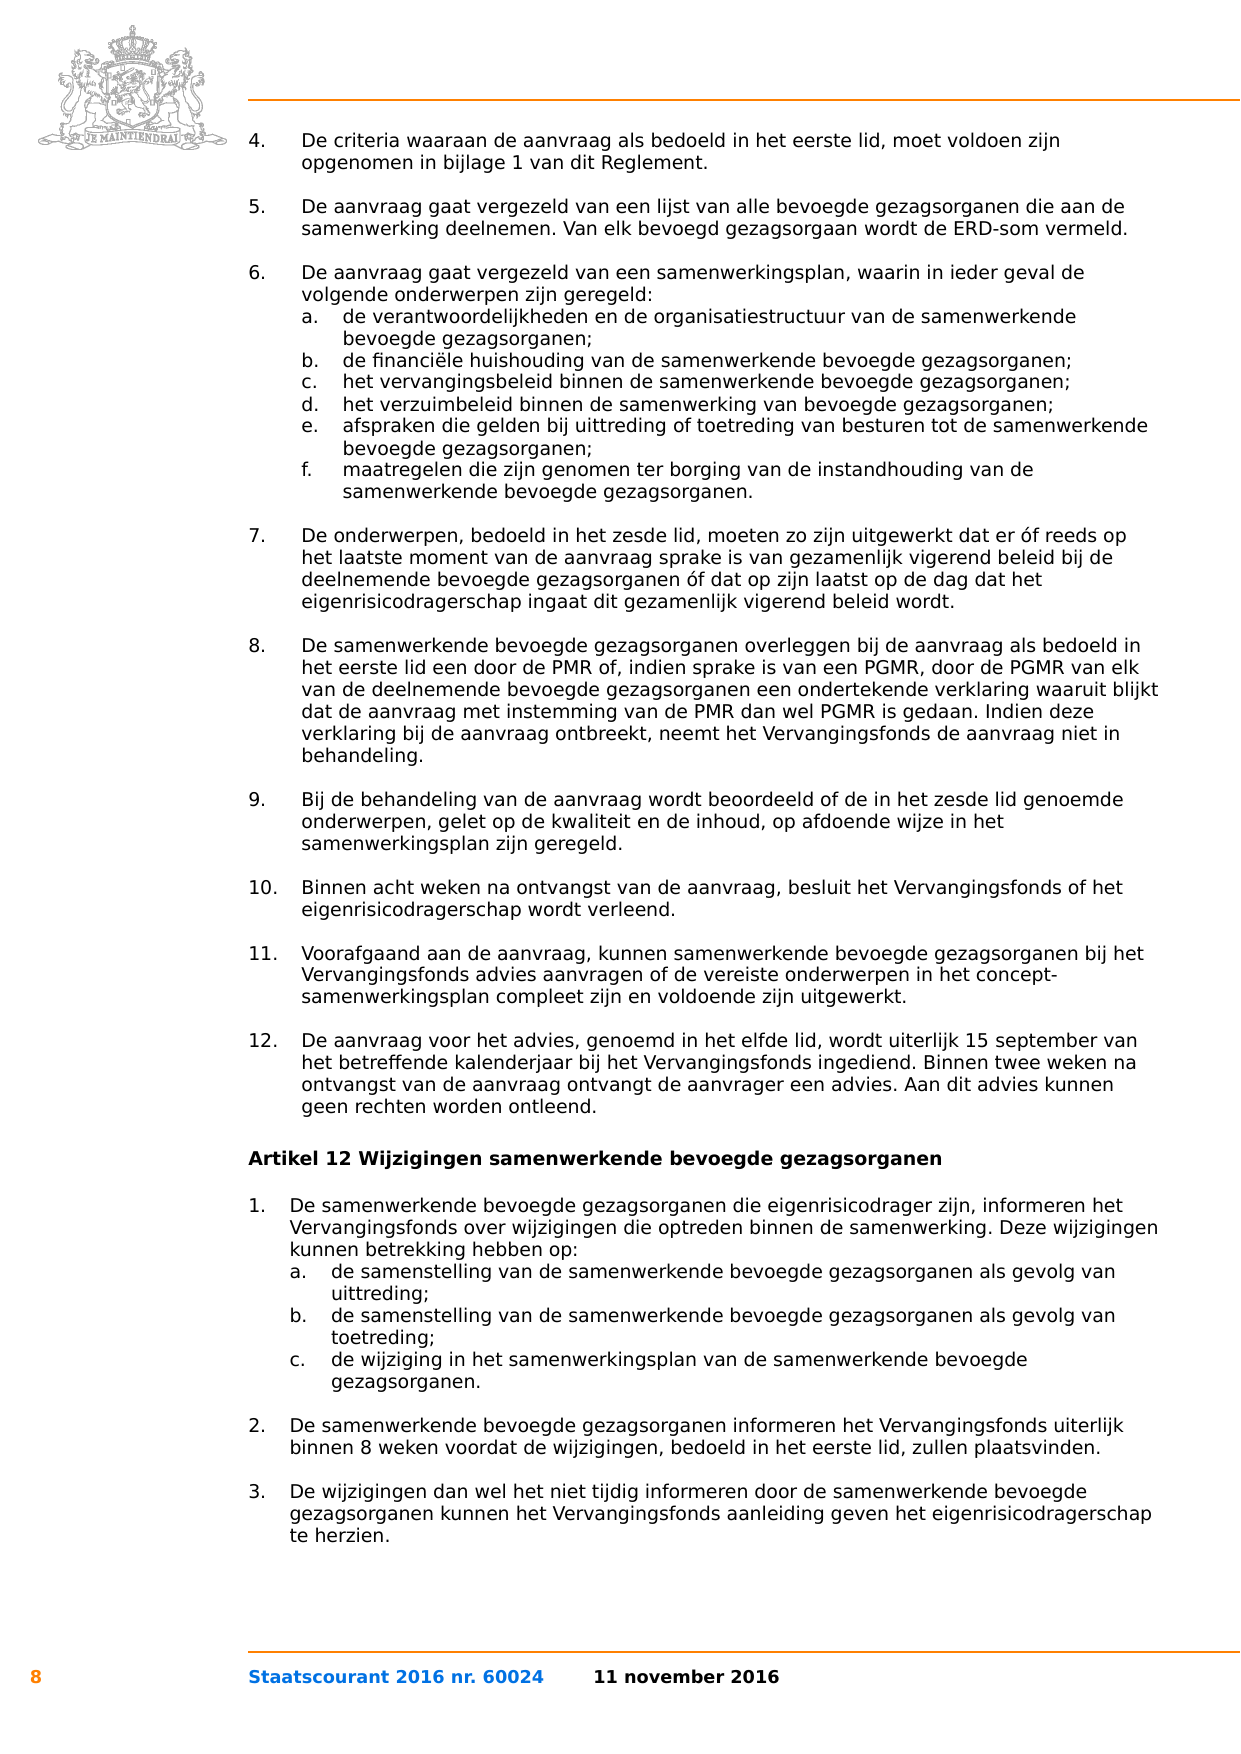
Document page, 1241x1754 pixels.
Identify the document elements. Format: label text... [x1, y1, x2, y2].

text d. het verzuimbeleid binnen de samenwerking van bevoegde gezagsorganen; [301, 393, 1163, 415]
text 8. De samenwerkende bevoegde gezagsorganen overleggen bij de aanvraag als bedoeld in het eerste lid een door de PMR of, indien sprake is van een PGMR, door de PGMR van elk van de deelnemende bevoegde gezagsorganen een ondertekende verklaring waaruit blijkt dat de aanvraag met instemming van de PMR dan wel PGMR is gedaan. Indien deze verklaring bij de aanvraag ontbreekt, neemt het Vervangingsfonds de aanvraag niet in behandeling. [248, 635, 1163, 767]
text b. de financiële huishouding van de samenwerkende bevoegde gezagsorganen; [301, 349, 1163, 371]
text 9. Bij de behandeling van de aanvraag wordt beoordeeld of de in het zesde lid genoemde onderwerpen, gelet op de kwaliteit en de inhoud, op afdoende wijze in het samenwerkingsplan zijn geregeld. [248, 789, 1163, 855]
text b. de samenstelling van de samenwerkende bevoegde gezagsorganen als gevolg van toetreding; [289, 1305, 1163, 1349]
text f. maatregelen die zijn genomen ter borging van de instandhouding van de samenwerkende bevoegde gezagsorganen. [301, 459, 1163, 503]
picture [38, 25, 227, 150]
text a. de verantwoordelijkheden en de organisatiestructuur van de samenwerkende bevoegde gezagsorganen; [301, 306, 1163, 349]
text 5. De aanvraag gaat vergezeld van een lijst van alle bevoegde gezagsorganen die aan de samenwerking deelnemen. Van elk bevoegd gezagsorgaan wordt de ERD-som vermeld. [248, 196, 1163, 240]
text c. het vervangingsbeleid binnen de samenwerkende bevoegde gezagsorganen; [301, 371, 1163, 393]
text 11. Voorafgaand aan de aanvraag, kunnen samenwerkende bevoegde gezagsorganen bij het Vervangingsfonds advies aanvragen of de vereiste onderwerpen in het concept-samenwerkingsplan compleet zijn en voldoende zijn uitgewerkt. [248, 942, 1163, 1008]
text 6. De aanvraag gaat vergezeld van een samenwerkingsplan, waarin in ieder geval de volgende onderwerpen zijn geregeld: [248, 262, 1163, 306]
text 4. De criteria waaraan de aanvraag als bedoeld in het eerste lid, moet voldoen zijn opgenomen in bijlage 1 van dit Reglement. [248, 130, 1163, 174]
text e. afspraken die gelden bij uittreding of toetreding van besturen tot de samenwerkende bevoegde gezagsorganen; [301, 415, 1163, 459]
text c. de wijziging in het samenwerkingsplan van de samenwerkende bevoegde gezagsorganen. [289, 1349, 1163, 1393]
subtitle Artikel 12 Wijzigingen samenwerkende bevoegde gezagsorganen [248, 1148, 1163, 1170]
text 12. De aanvraag voor het advies, genoemd in het elfde lid, wordt uiterlijk 15 september van het betreffende kalenderjaar bij het Vervangingsfonds ingediend. Binnen twee weken na ontvangst van de aanvraag ontvangt de aanvrager een advies. Aan dit advies kunnen geen rechten worden ontleend. [248, 1030, 1163, 1118]
text 1. De samenwerkende bevoegde gezagsorganen die eigenrisicodrager zijn, informeren het Vervangingsfonds over wijzigingen die optreden binnen de samenwerking. Deze wijzigingen kunnen betrekking hebben op: [248, 1195, 1163, 1261]
text 7. De onderwerpen, bedoeld in het zesde lid, moeten zo zijn uitgewerkt dat er óf reeds op het laatste moment van de aanvraag sprake is van gezamenlijk vigerend beleid bij de deelnemende bevoegde gezagsorganen óf dat op zijn laatst op de dag dat het eigenrisicodragerschap ingaat dit gezamenlijk vigerend beleid wordt. [248, 525, 1163, 613]
text 10. Binnen acht weken na ontvangst van de aanvraag, besluit het Vervangingsfonds of het eigenrisicodragerschap wordt verleend. [248, 877, 1163, 921]
text 3. De wijzigingen dan wel het niet tijdig informeren door de samenwerkende bevoegde gezagsorganen kunnen het Vervangingsfonds aanleiding geven het eigenrisicodragerschap te herzien. [248, 1481, 1163, 1547]
text 2. De samenwerkende bevoegde gezagsorganen informeren het Vervangingsfonds uiterlijk binnen 8 weken voordat de wijzigingen, bedoeld in het eerste lid, zullen plaatsvinden. [248, 1415, 1163, 1459]
text a. de samenstelling van de samenwerkende bevoegde gezagsorganen als gevolg van uittreding; [289, 1261, 1163, 1305]
